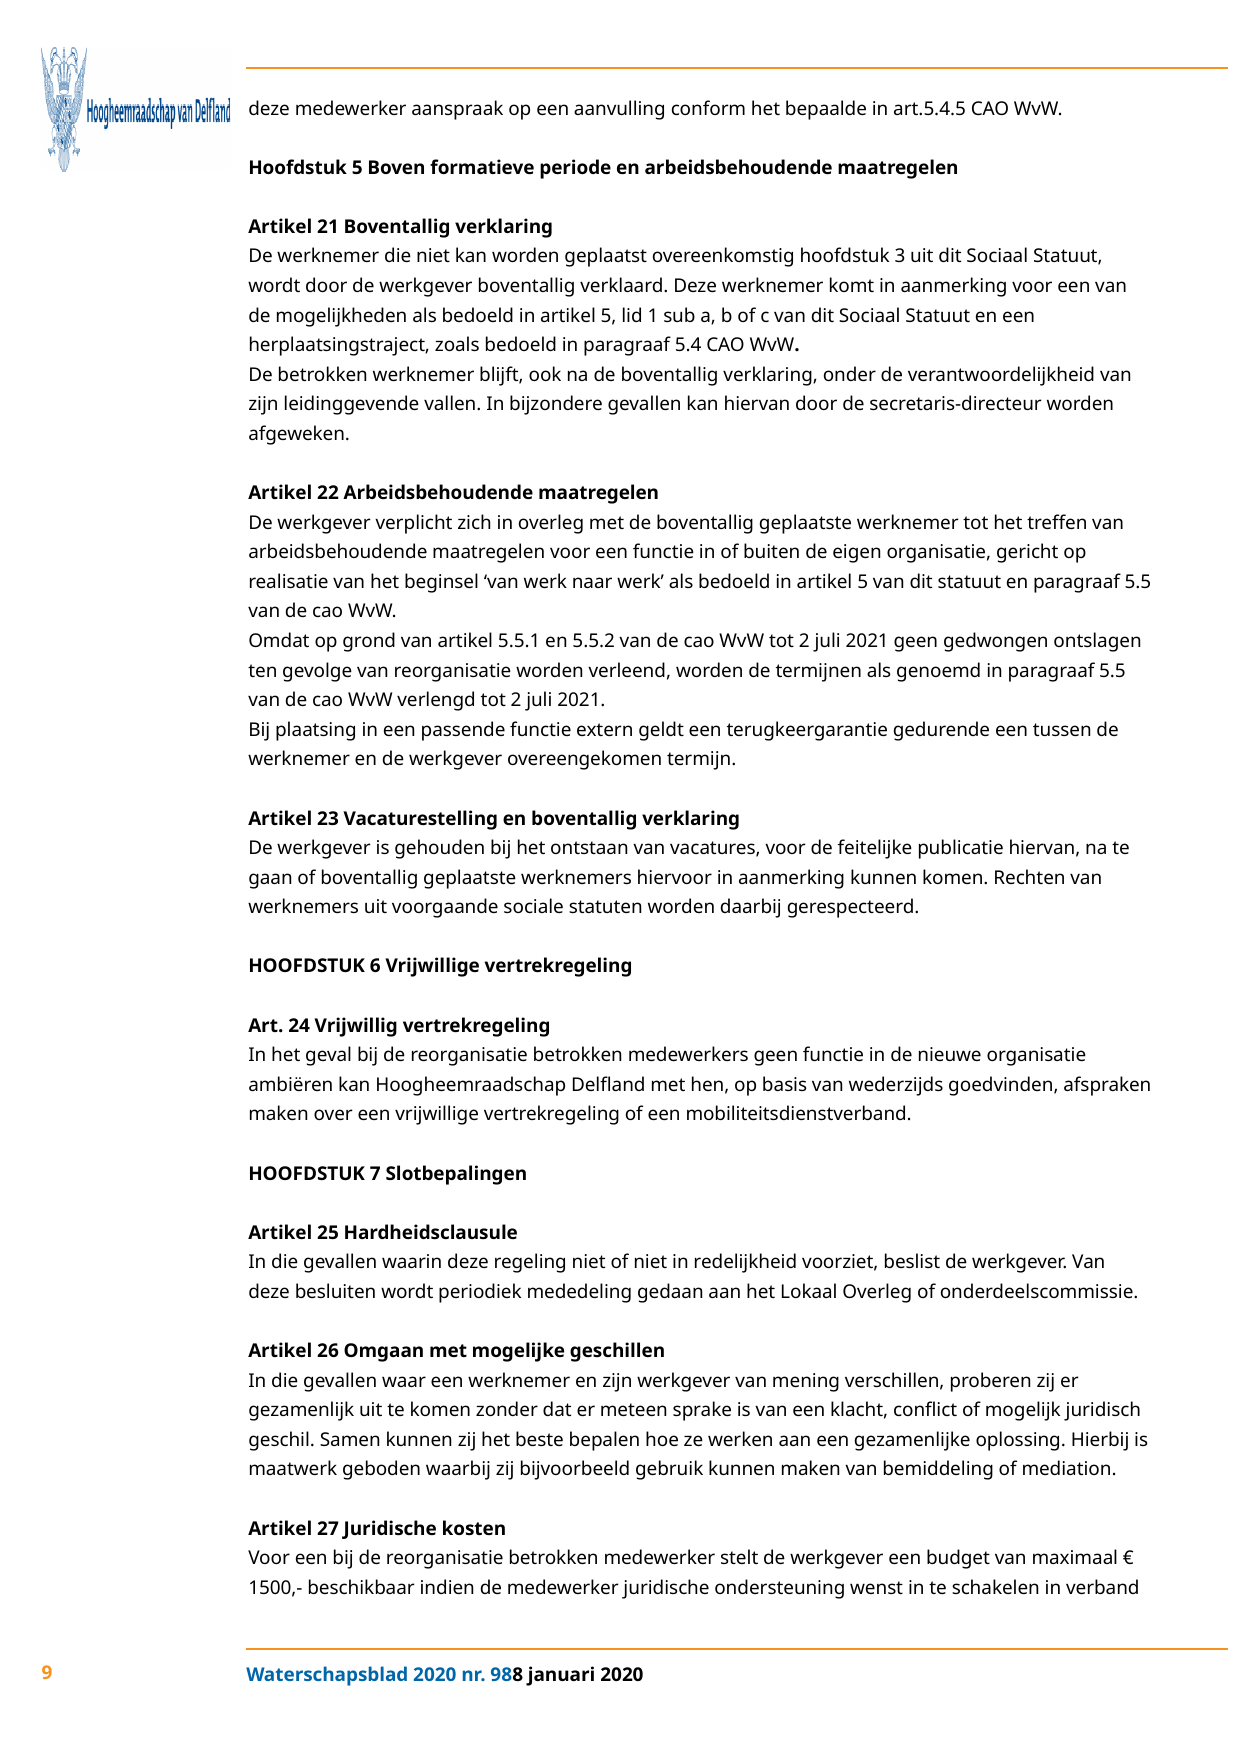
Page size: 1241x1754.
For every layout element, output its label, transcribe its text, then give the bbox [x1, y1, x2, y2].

text Artikel 21 Boventallig verklaring [248, 213, 1152, 239]
text De betrokken werknemer blijft, ook na de boventallig verklaring, onder de verantwoordelijkheid van zijn leidinggevende vallen. In bijzondere gevallen kan hiervan door de secretaris-directeur worden afgeweken. [248, 361, 1152, 446]
text Art. 24 Vrijwillig vertrekregeling [248, 1012, 1152, 1038]
text Omdat op grond van artikel 5.5.1 en 5.5.2 van de cao WvW tot 2 juli 2021 geen gedwongen ontslagen ten gevolge van reorganisatie worden verleend, worden de termijnen als genoemd in paragraaf 5.5 van de cao WvW verlengd tot 2 juli 2021. [248, 627, 1152, 712]
text De werknemer die niet kan worden geplaatst overeenkomstig hoofdstuk 3 uit dit Sociaal Statuut, wordt door de werkgever boventallig verklaard. Deze werknemer komt in aanmerking voor een van de mogelijkheden als bedoeld in artikel 5, lid 1 sub a, b of c van dit Sociaal Statuut en een herplaatsingstraject, zoals bedoeld in paragraaf 5.4 CAO WvW. [248, 243, 1152, 357]
text Artikel 22 Arbeidsbehoudende maatregelen [248, 479, 1152, 505]
text Hoofdstuk 5 Boven formatieve periode en arbeidsbehoudende maatregelen [248, 154, 1152, 180]
text In het geval bij de reorganisatie betrokken medewerkers geen functie in de nieuwe organisatie ambiëren kan Hoogheemraadschap Delfland met hen, op basis van wederzijds goedvinden, afspraken maken over een vrijwillige vertrekregeling of een mobiliteitsdienstverband. [248, 1041, 1152, 1126]
text Artikel 26 Omgaan met mogelijke geschillen [248, 1337, 1152, 1363]
text Artikel 23 Vacaturestelling en boventallig verklaring [248, 805, 1152, 831]
text HOOFDSTUK 7 Slotbepalingen [248, 1160, 1152, 1186]
text Artikel 27 Juridische kosten [248, 1515, 1152, 1541]
text In die gevallen waarin deze regeling niet of niet in redelijkheid voorziet, beslist de werkgever. Van deze besluiten wordt periodiek mededeling gedaan aan het Lokaal Overleg of onderdeelscommissie. [248, 1248, 1152, 1304]
text Artikel 25 Hardheidsclausule [248, 1219, 1152, 1245]
picture [41, 47, 231, 172]
text HOOFDSTUK 6 Vrijwillige vertrekregeling [248, 953, 1152, 978]
text De werkgever verplicht zich in overleg met de boventallig geplaatste werknemer tot het treffen van arbeidsbehoudende maatregelen voor een functie in of buiten de eigen organisatie, gericht op realisatie van het beginsel ‘van werk naar werk’ als bedoeld in artikel 5 van dit statuut en paragraaf 5.5 van de cao WvW. [248, 509, 1152, 623]
text In die gevallen waar een werknemer en zijn werkgever van mening verschillen, proberen zij er gezamenlijk uit te komen zonder dat er meteen sprake is van een klacht, conflict of mogelijk juridisch geschil. Samen kunnen zij het beste bepalen hoe ze werken aan een gezamenlijke oplossing. Hierbij is maatwerk geboden waarbij zij bijvoorbeeld gebruik kunnen maken van bemiddeling of mediation. [248, 1367, 1152, 1481]
text De werkgever is gehouden bij het ontstaan van vacatures, voor de feitelijke publicatie hiervan, na te gaan of boventallig geplaatste werknemers hiervoor in aanmerking kunnen komen. Rechten van werknemers uit voorgaande sociale statuten worden daarbij gerespecteerd. [248, 834, 1152, 919]
text Bij plaatsing in een passende functie extern geldt een terugkeergarantie gedurende een tussen de werknemer en de werkgever overeengekomen termijn. [248, 716, 1152, 771]
text deze medewerker aanspraak op een aanvulling conform het bepaalde in art.5.4.5 CAO WvW. [248, 95, 1152, 121]
text Voor een bij de reorganisatie betrokken medewerker stelt de werkgever een budget van maximaal € 1500,- beschikbaar indien de medewerker juridische ondersteuning wenst in te schakelen in verband [248, 1544, 1152, 1600]
